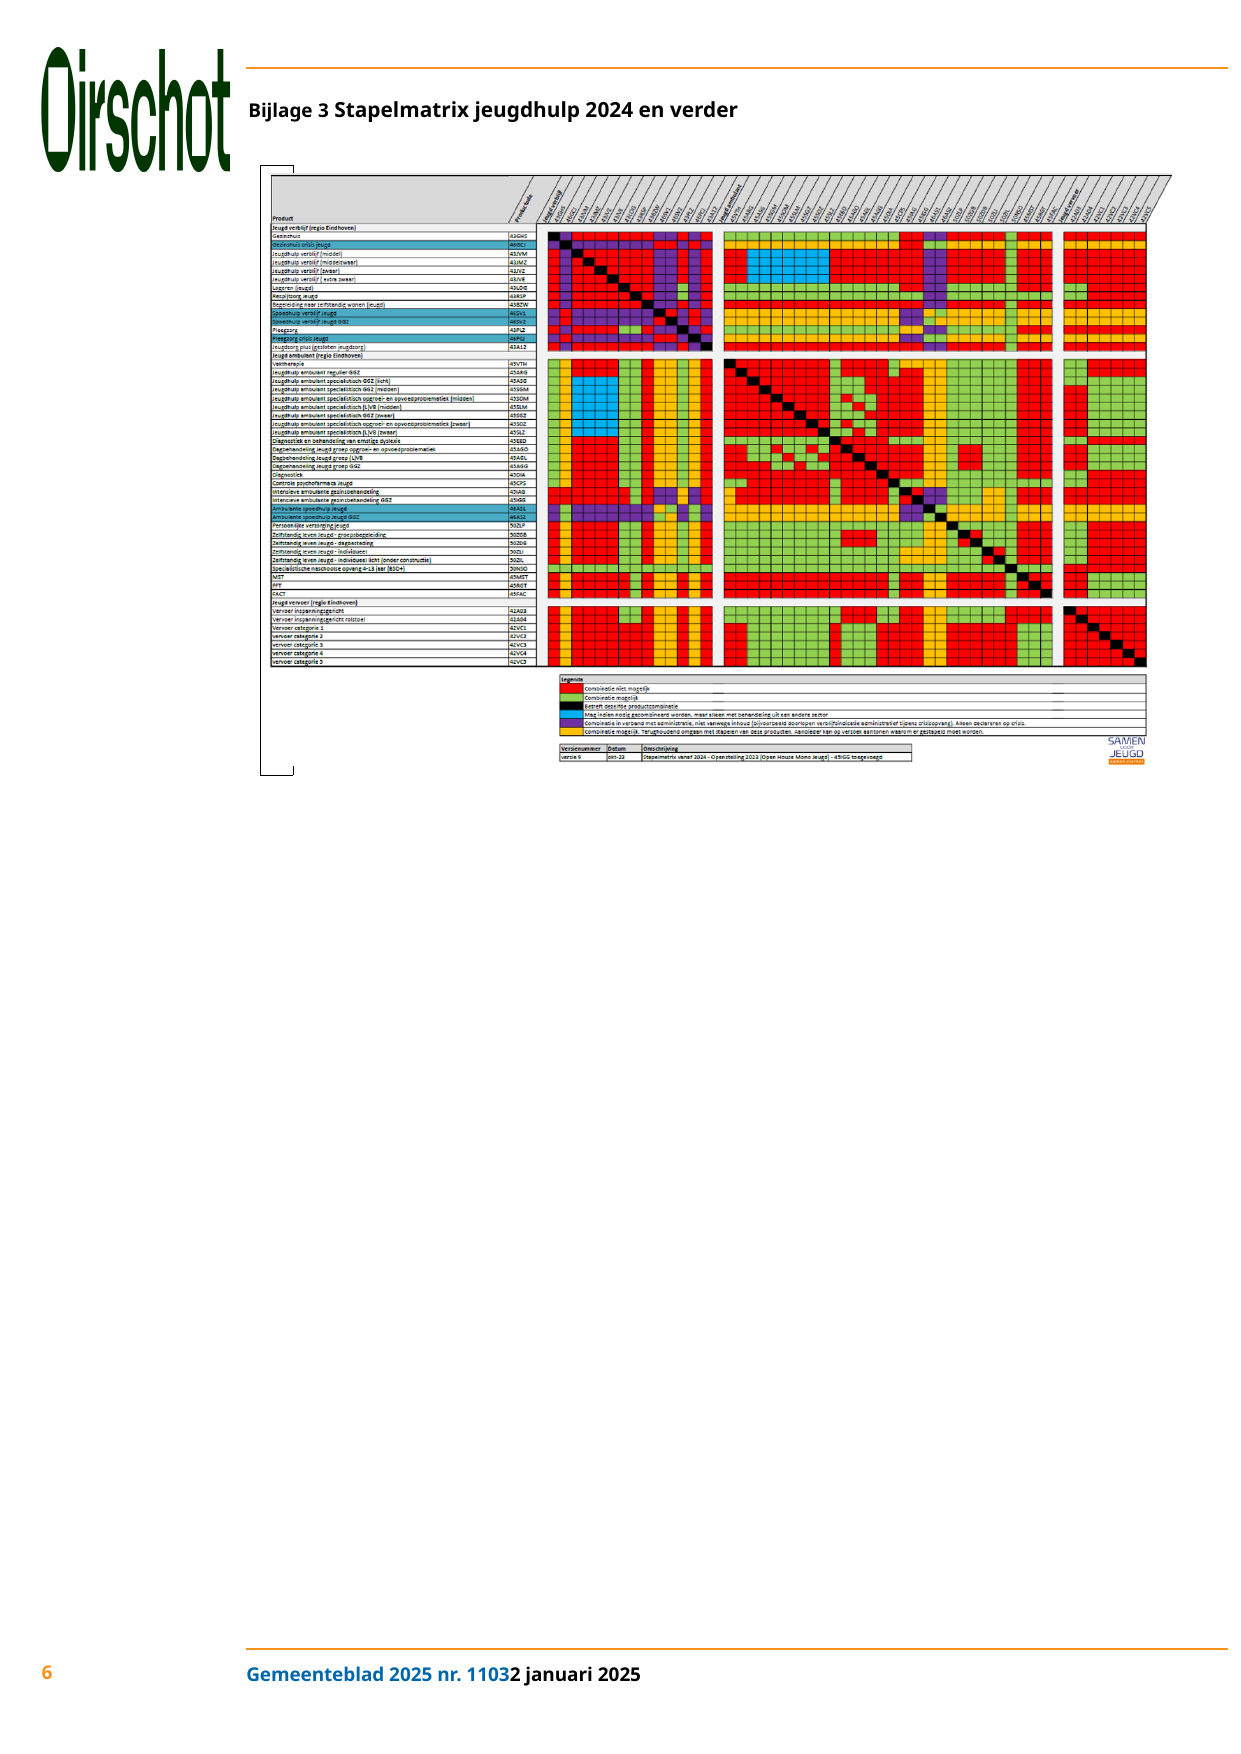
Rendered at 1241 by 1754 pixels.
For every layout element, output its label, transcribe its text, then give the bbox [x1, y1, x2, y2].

picture [268, 173, 1173, 766]
picture [41, 47, 231, 172]
text Bijlage 3 Stapelmatrix jeugdhulp 2024 en verder [248, 95, 1152, 123]
